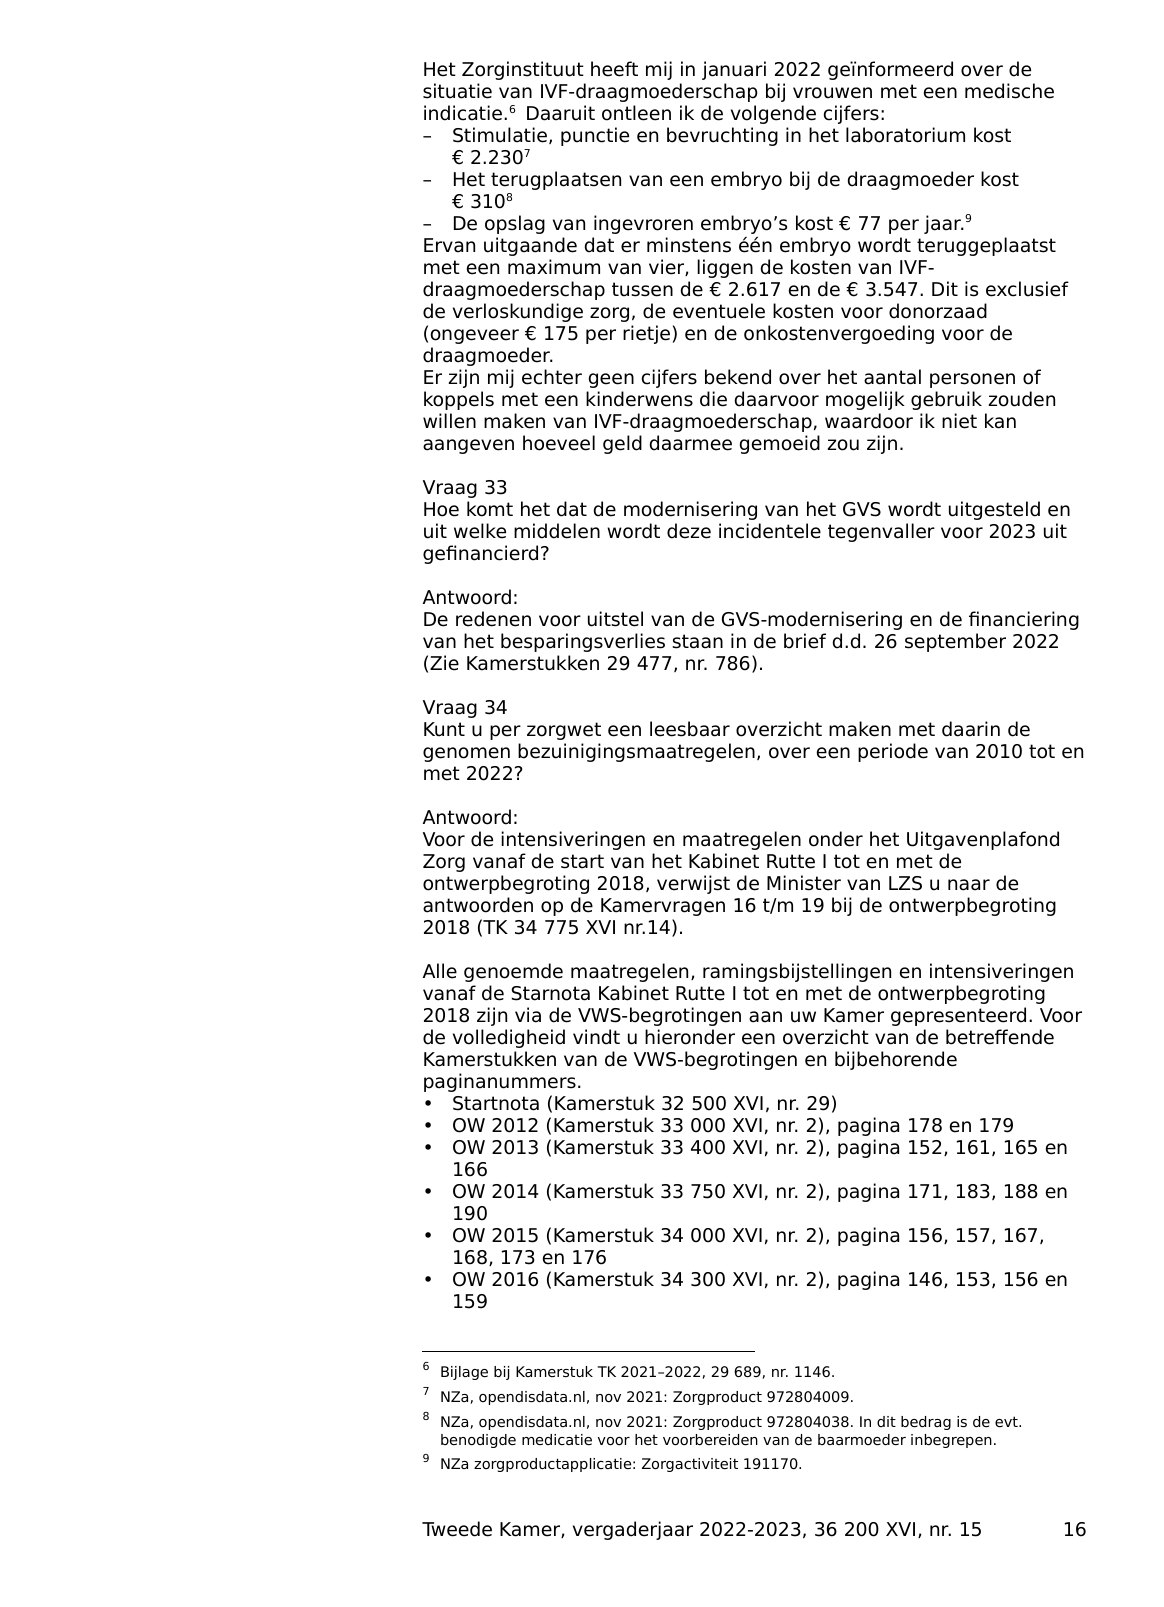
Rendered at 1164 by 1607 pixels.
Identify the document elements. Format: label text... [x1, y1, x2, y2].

text Er zijn mij echter geen cijfers bekend over het aantal personen of koppels met een kinderwens die daarvoor mogelijk gebruik zouden willen maken van IVF-draagmoederschap, waardoor ik niet kan aangeven hoeveel geld daarmee gemoeid zou zijn. [422, 367, 1087, 455]
text Voor de intensiveringen en maatregelen onder het Uitgavenplafond Zorg vanaf de start van het Kabinet Rutte I tot en met de ontwerpbegroting 2018, verwijst de Minister van LZS u naar de antwoorden op de Kamervragen 16 t/m 19 bij de ontwerpbegroting 2018 (TK 34 775 XVI nr.14). [422, 829, 1087, 939]
text Het Zorginstituut heeft mij in januari 2022 geïnformeerd over de situatie van IVF-draagmoederschap bij vrouwen met een medische indicatie. Daaruit ontleen ik de volgende cijfers: [422, 59, 1087, 125]
text – Stimulatie, punctie en bevruchting in het laboratorium kost € 2.230 [422, 125, 1087, 169]
text NZa zorgproductapplicatie: Zorgactiviteit 191170. [422, 1452, 1087, 1474]
text NZa, opendisdata.nl, nov 2021: Zorgproduct 972804009. [422, 1385, 1087, 1407]
text Kunt u per zorgwet een leesbaar overzicht maken met daarin de genomen bezuinigingsmaatregelen, over een periode van 2010 tot en met 2022? [422, 719, 1087, 785]
text • OW 2012 (Kamerstuk 33 000 XVI, nr. 2), pagina 178 en 179 [422, 1115, 1087, 1137]
text • OW 2016 (Kamerstuk 34 300 XVI, nr. 2), pagina 146, 153, 156 en 159 [422, 1269, 1087, 1313]
text Bijlage bij Kamerstuk TK 2021–2022, 29 689, nr. 1146. [422, 1360, 1087, 1382]
text NZa, opendisdata.nl, nov 2021: Zorgproduct 972804038. In dit bedrag is de evt. benodigde medicatie voor het voorbereiden van de baarmoeder inbegrepen. [422, 1410, 1087, 1449]
text • OW 2013 (Kamerstuk 33 400 XVI, nr. 2), pagina 152, 161, 165 en 166 [422, 1137, 1087, 1181]
text De redenen voor uitstel van de GVS-modernisering en de financiering van het besparingsverlies staan in de brief d.d. 26 september 2022 (Zie Kamerstukken 29 477, nr. 786). [422, 609, 1087, 675]
text – De opslag van ingevroren embryo’s kost € 77 per jaar. [422, 213, 1087, 235]
text • Startnota (Kamerstuk 32 500 XVI, nr. 29) [422, 1093, 1087, 1115]
text Alle genoemde maatregelen, ramingsbijstellingen en intensiveringen vanaf de Starnota Kabinet Rutte I tot en met de ontwerpbegroting 2018 zijn via de VWS-begrotingen aan uw Kamer gepresenteerd. Voor de volledigheid vindt u hieronder een overzicht van de betreffende Kamerstukken van de VWS-begrotingen en bijbehorende paginanummers. [422, 961, 1087, 1093]
text Antwoord: [422, 587, 1087, 609]
text Vraag 33 [422, 477, 1087, 499]
text Antwoord: [422, 807, 1087, 829]
text – Het terugplaatsen van een embryo bij de draagmoeder kost € 310 [422, 169, 1087, 213]
text Hoe komt het dat de modernisering van het GVS wordt uitgesteld en uit welke middelen wordt deze incidentele tegenvaller voor 2023 uit gefinancierd? [422, 499, 1087, 565]
text Ervan uitgaande dat er minstens één embryo wordt teruggeplaatst met een maximum van vier, liggen de kosten van IVF-draagmoederschap tussen de € 2.617 en de € 3.547. Dit is exclusief de verloskundige zorg, de eventuele kosten voor donorzaad (ongeveer € 175 per rietje) en de onkostenvergoeding voor de draagmoeder. [422, 235, 1087, 367]
text Vraag 34 [422, 697, 1087, 719]
text • OW 2015 (Kamerstuk 34 000 XVI, nr. 2), pagina 156, 157, 167, 168, 173 en 176 [422, 1225, 1087, 1269]
text • OW 2014 (Kamerstuk 33 750 XVI, nr. 2), pagina 171, 183, 188 en 190 [422, 1181, 1087, 1225]
